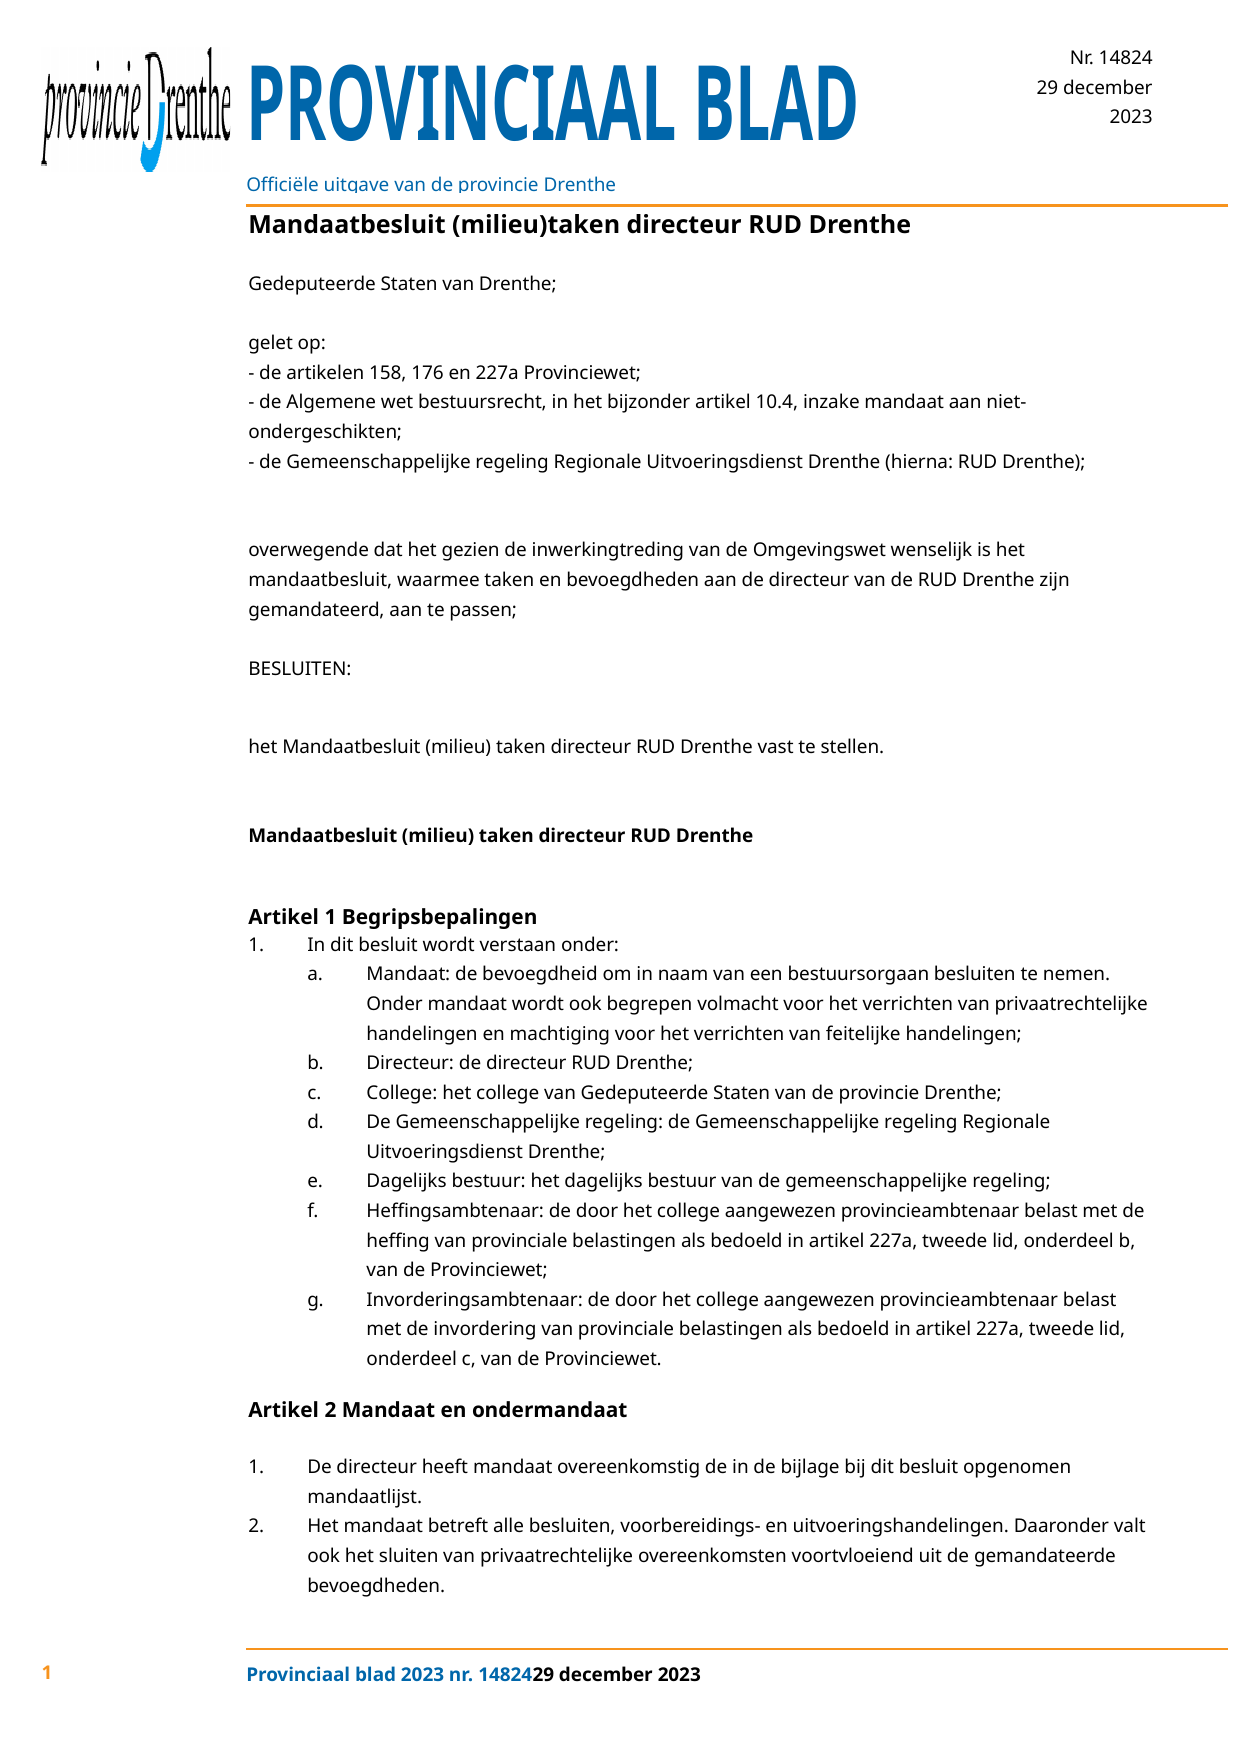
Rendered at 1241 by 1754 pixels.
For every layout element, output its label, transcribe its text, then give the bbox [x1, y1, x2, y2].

text Gedeputeerde Staten van Drenthe; [248, 270, 1152, 296]
text gelet op: [248, 329, 1152, 355]
text ondergeschikten; [248, 418, 1152, 444]
text Artikel 2 Mandaat en ondermandaat [248, 1396, 1152, 1424]
picture [41, 47, 231, 172]
text - de artikelen 158, 176 en 227a Provinciewet; [248, 359, 1152, 385]
text - de Algemene wet bestuursrecht, in het bijzonder artikel 10.4, inzake mandaat aan niet- [248, 389, 1152, 414]
text het Mandaatbesluit (milieu) taken directeur RUD Drenthe vast te stellen. [248, 734, 1152, 759]
list Directeur: de directeur RUD Drenthe; [307, 1049, 1152, 1075]
text overwegende dat het gezien de inwerkingtreding van de Omgevingswet wenselijk is het mandaatbesluit, waarmee taken en bevoegdheden aan de directeur van de RUD Drenthe zijn gemandateerd, aan te passen; [248, 537, 1152, 621]
list De directeur heeft mandaat overeenkomstig de in de bijlage bij dit besluit opgenomen mandaatlijst. [248, 1453, 1152, 1509]
list In dit besluit wordt verstaan onder: [248, 931, 1152, 957]
list College: het college van Gedeputeerde Staten van de provincie Drenthe; [307, 1079, 1152, 1104]
list Mandaat: de bevoegdheid om in naam van een bestuursorgaan besluiten te nemen. Onder mandaat wordt ook begrepen volmacht voor het verrichten van privaatrechtelijke handelingen en machtiging voor het verrichten van feitelijke handelingen; [307, 961, 1152, 1045]
text BESLUITEN: [248, 655, 1152, 681]
list Dagelijks bestuur: het dagelijks bestuur van de gemeenschappelijke regeling; [307, 1168, 1152, 1193]
text Mandaatbesluit (milieu) taken directeur RUD Drenthe [248, 822, 1152, 848]
list Het mandaat betreft alle besluiten, voorbereidings- en uitvoeringshandelingen. Daaronder valt ook het sluiten van privaatrechtelijke overeenkomsten voortvloeiend uit de gemandateerde bevoegdheden. [248, 1513, 1152, 1598]
text Mandaatbesluit (milieu)taken directeur RUD Drenthe [248, 207, 1152, 241]
list Invorderingsambtenaar: de door het college aangewezen provincieambtenaar belast met de invordering van provinciale belastingen als bedoeld in artikel 227a, tweede lid, onderdeel c, van de Provinciewet. [307, 1286, 1152, 1371]
text - de Gemeenschappelijke regeling Regionale Uitvoeringsdienst Drenthe (hierna: RUD Drenthe); [248, 448, 1152, 473]
text Artikel 1 Begripsbepalingen [248, 902, 1152, 931]
list Heffingsambtenaar: de door het college aangewezen provincieambtenaar belast met de heffing van provinciale belastingen als bedoeld in artikel 227a, tweede lid, onderdeel b, van de Provinciewet; [307, 1197, 1152, 1282]
list De Gemeenschappelijke regeling: de Gemeenschappelijke regeling Regionale Uitvoeringsdienst Drenthe; [307, 1108, 1152, 1164]
